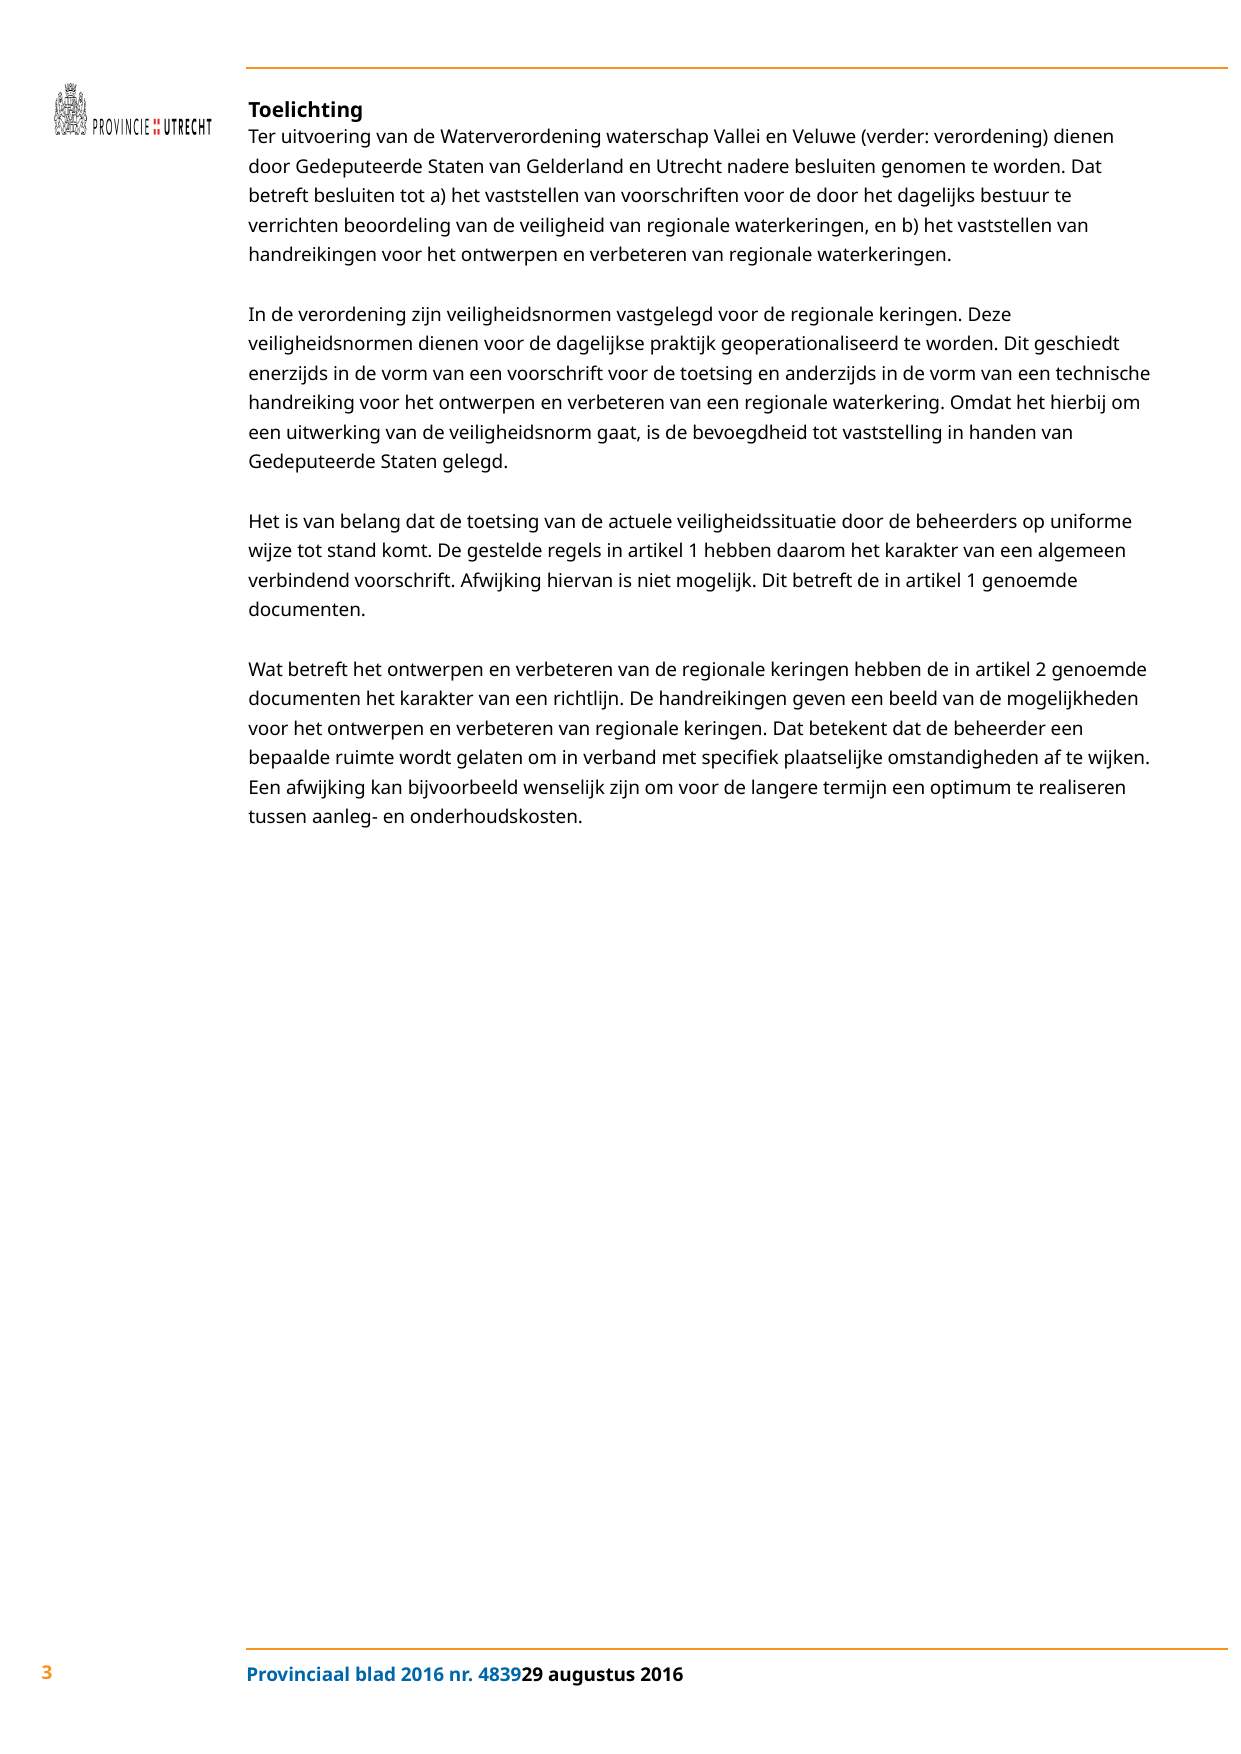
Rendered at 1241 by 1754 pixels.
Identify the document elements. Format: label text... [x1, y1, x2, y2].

text In de verordening zijn veiligheidsnormen vastgelegd voor de regionale keringen. Deze veiligheidsnormen dienen voor de dagelijkse praktijk geoperationaliseerd te worden. Dit geschiedt enerzijds in de vorm van een voorschrift voor de toetsing en anderzijds in de vorm van een technische handreiking voor het ontwerpen en verbeteren van een regionale waterkering. Omdat het hierbij om een uitwerking van de veiligheidsnorm gaat, is de bevoegdheid tot vaststelling in handen van Gedeputeerde Staten gelegd. [248, 301, 1152, 474]
text Ter uitvoering van de Waterverordening waterschap Vallei en Veluwe (verder: verordening) dienen door Gedeputeerde Staten van Gelderland en Utrecht nadere besluiten genomen te worden. Dat betreft besluiten tot a) het vaststellen van voorschriften voor de door het dagelijks bestuur te verrichten beoordeling van de veiligheid van regionale waterkeringen, en b) het vaststellen van handreikingen voor het ontwerpen en verbeteren van regionale waterkeringen. [248, 123, 1152, 267]
picture [41, 47, 231, 172]
text Wat betreft het ontwerpen en verbeteren van de regionale keringen hebben de in artikel 2 genoemde documenten het karakter van een richtlijn. De handreikingen geven een beeld van de mogelijkheden voor het ontwerpen en verbeteren van regionale keringen. Dat betekent dat de beheerder een bepaalde ruimte wordt gelaten om in verband met specifiek plaatselijke omstandigheden af te wijken. Een afwijking kan bijvoorbeeld wenselijk zijn om voor de langere termijn een optimum te realiseren tussen aanleg- en onderhoudskosten. [248, 656, 1152, 829]
text Toelichting [248, 95, 1152, 123]
text Het is van belang dat de toetsing van de actuele veiligheidssituatie door de beheerders op uniforme wijze tot stand komt. De gestelde regels in artikel 1 hebben daarom het karakter van een algemeen verbindend voorschrift. Afwijking hiervan is niet mogelijk. Dit betreft de in artikel 1 genoemde documenten. [248, 508, 1152, 622]
